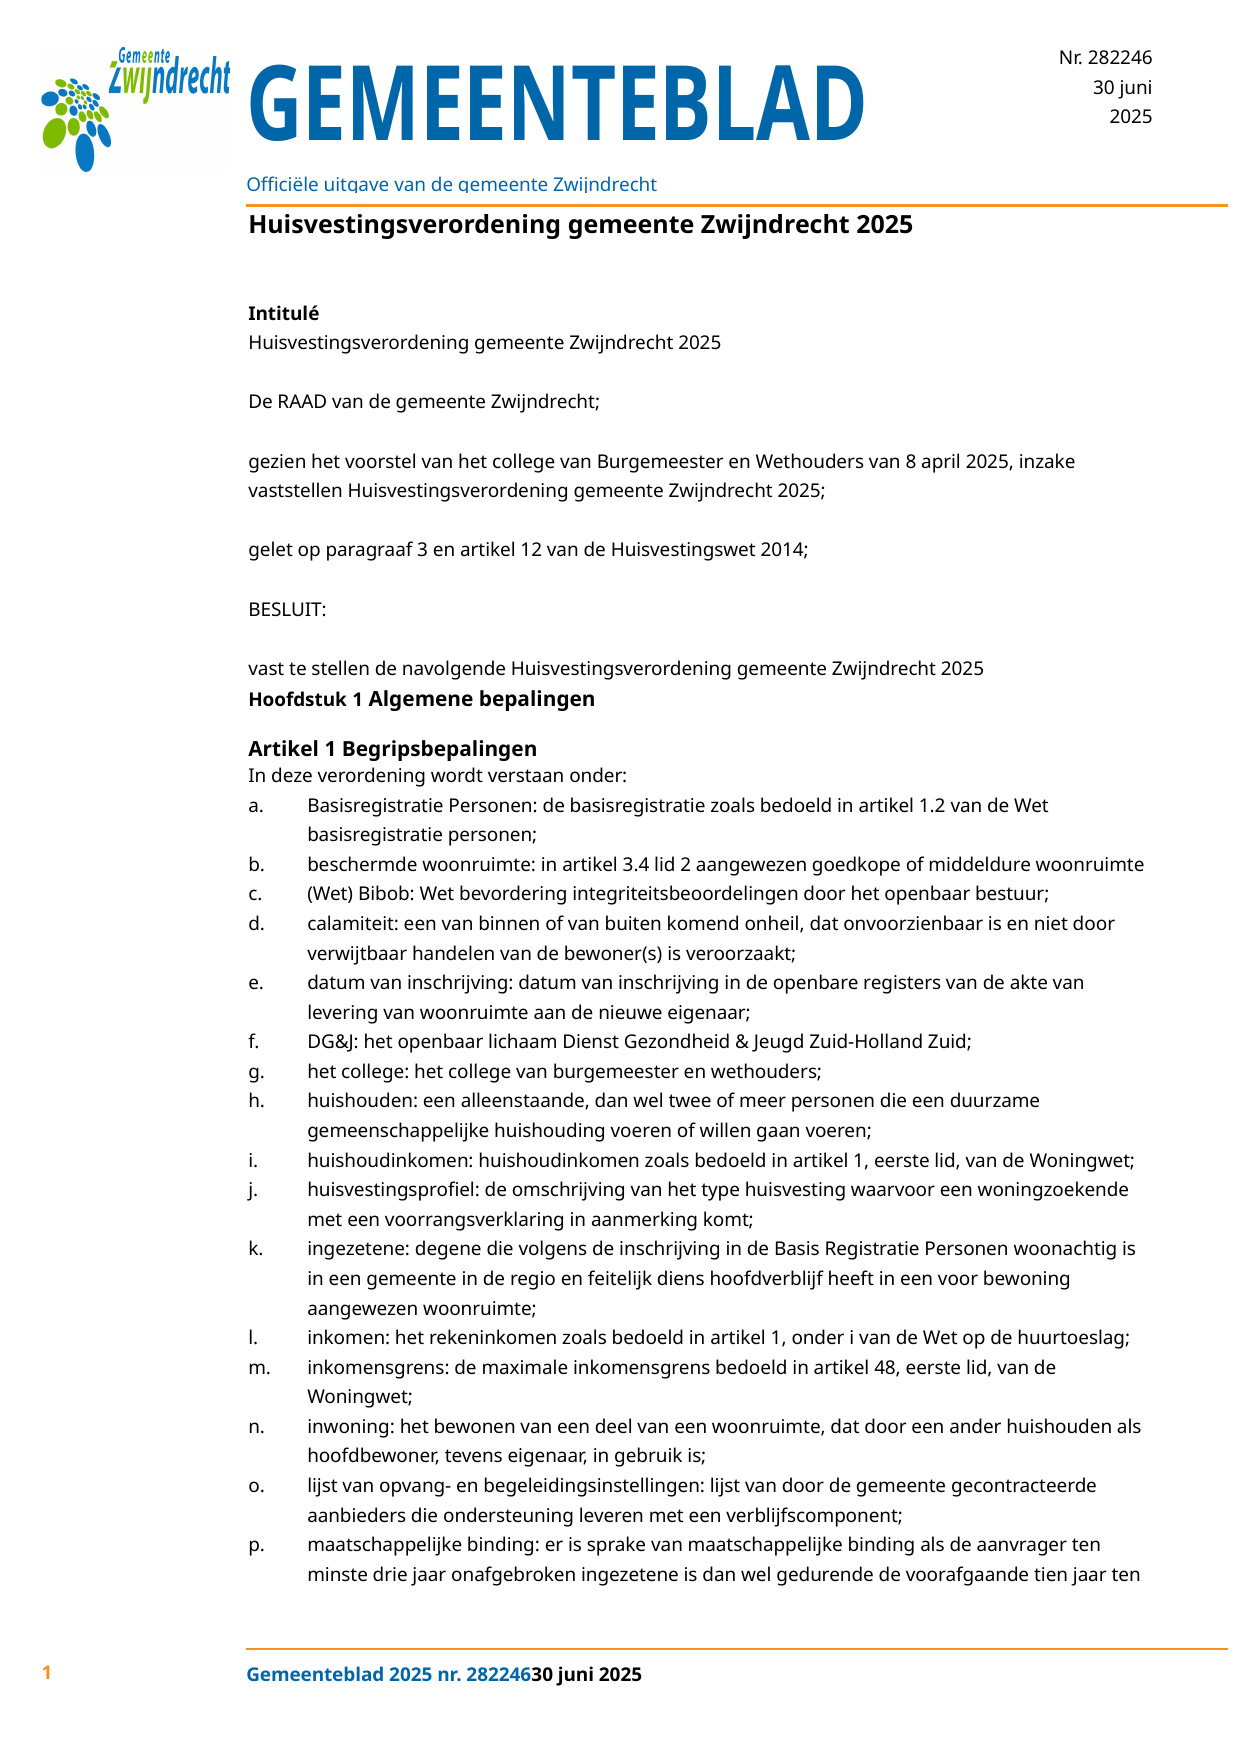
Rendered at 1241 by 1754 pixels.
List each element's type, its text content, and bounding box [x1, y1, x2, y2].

text Huisvestingsverordening gemeente Zwijndrecht 2025 [248, 329, 1152, 355]
text Hoofdstuk 1 Algemene bepalingen [248, 684, 1152, 713]
list ingezetene: degene die volgens de inschrijving in de Basis Registratie Personen woonachtig is in een gemeente in de regio en feitelijk diens hoofdverblijf heeft in een voor bewoning aangewezen woonruimte; [248, 1236, 1152, 1320]
list huisvestingsprofiel: de omschrijving van het type huisvesting waarvoor een woningzoekende met een voorrangsverklaring in aanmerking komt; [248, 1176, 1152, 1232]
list calamiteit: een van binnen of van buiten komend onheil, dat onvoorzienbaar is en niet door verwijtbaar handelen van de bewoner(s) is veroorzaakt; [248, 910, 1152, 965]
list huishouden: een alleenstaande, dan wel twee of meer personen die een duurzame gemeenschappelijke huishouding voeren of willen gaan voeren; [248, 1088, 1152, 1143]
list Basisregistratie Personen: de basisregistratie zoals bedoeld in artikel 1.2 van de Wet basisregistratie personen; [248, 792, 1152, 847]
list inkomensgrens: de maximale inkomensgrens bedoeld in artikel 48, eerste lid, van de Woningwet; [248, 1354, 1152, 1409]
picture [41, 47, 231, 172]
list (Wet) Bibob: Wet bevordering integriteitsbeoordelingen door het openbaar bestuur; [248, 881, 1152, 906]
list maatschappelijke binding: er is sprake van maatschappelijke binding als de aanvrager ten minste drie jaar onafgebroken ingezetene is dan wel gedurende de voorafgaande tien jaar ten [248, 1531, 1152, 1587]
list huishoudinkomen: huishoudinkomen zoals bedoeld in artikel 1, eerste lid, van de Woningwet; [248, 1147, 1152, 1172]
text vast te stellen de navolgende Huisvestingsverordening gemeente Zwijndrecht 2025 [248, 655, 1152, 681]
text gelet op paragraaf 3 en artikel 12 van de Huisvestingswet 2014; [248, 537, 1152, 562]
list beschermde woonruimte: in artikel 3.4 lid 2 aangewezen goedkope of middeldure woonruimte [248, 851, 1152, 877]
text Intitulé [248, 300, 1152, 326]
list DG&J: het openbaar lichaam Dienst Gezondheid & Jeugd Zuid-Holland Zuid; [248, 1028, 1152, 1054]
list inwoning: het bewonen van een deel van een woonruimte, dat door een ander huishouden als hoofdbewoner, tevens eigenaar, in gebruik is; [248, 1413, 1152, 1468]
text gezien het voorstel van het college van Burgemeester en Wethouders van 8 april 2025, inzake vaststellen Huisvestingsverordening gemeente Zwijndrecht 2025; [248, 448, 1152, 503]
text Artikel 1 Begripsbepalingen [248, 734, 1152, 762]
text Huisvestingsverordening gemeente Zwijndrecht 2025 [248, 207, 1152, 241]
text In deze verordening wordt verstaan onder: [248, 762, 1152, 788]
text De RAAD van de gemeente Zwijndrecht; [248, 389, 1152, 414]
list datum van inschrijving: datum van inschrijving in de openbare registers van de akte van levering van woonruimte aan de nieuwe eigenaar; [248, 969, 1152, 1024]
list inkomen: het rekeninkomen zoals bedoeld in artikel 1, onder i van de Wet op de huurtoeslag; [248, 1324, 1152, 1350]
list het college: het college van burgemeester en wethouders; [248, 1058, 1152, 1084]
text BESLUIT: [248, 596, 1152, 621]
list lijst van opvang- en begeleidingsinstellingen: lijst van door de gemeente gecontracteerde aanbieders die ondersteuning leveren met een verblijfscomponent; [248, 1472, 1152, 1527]
